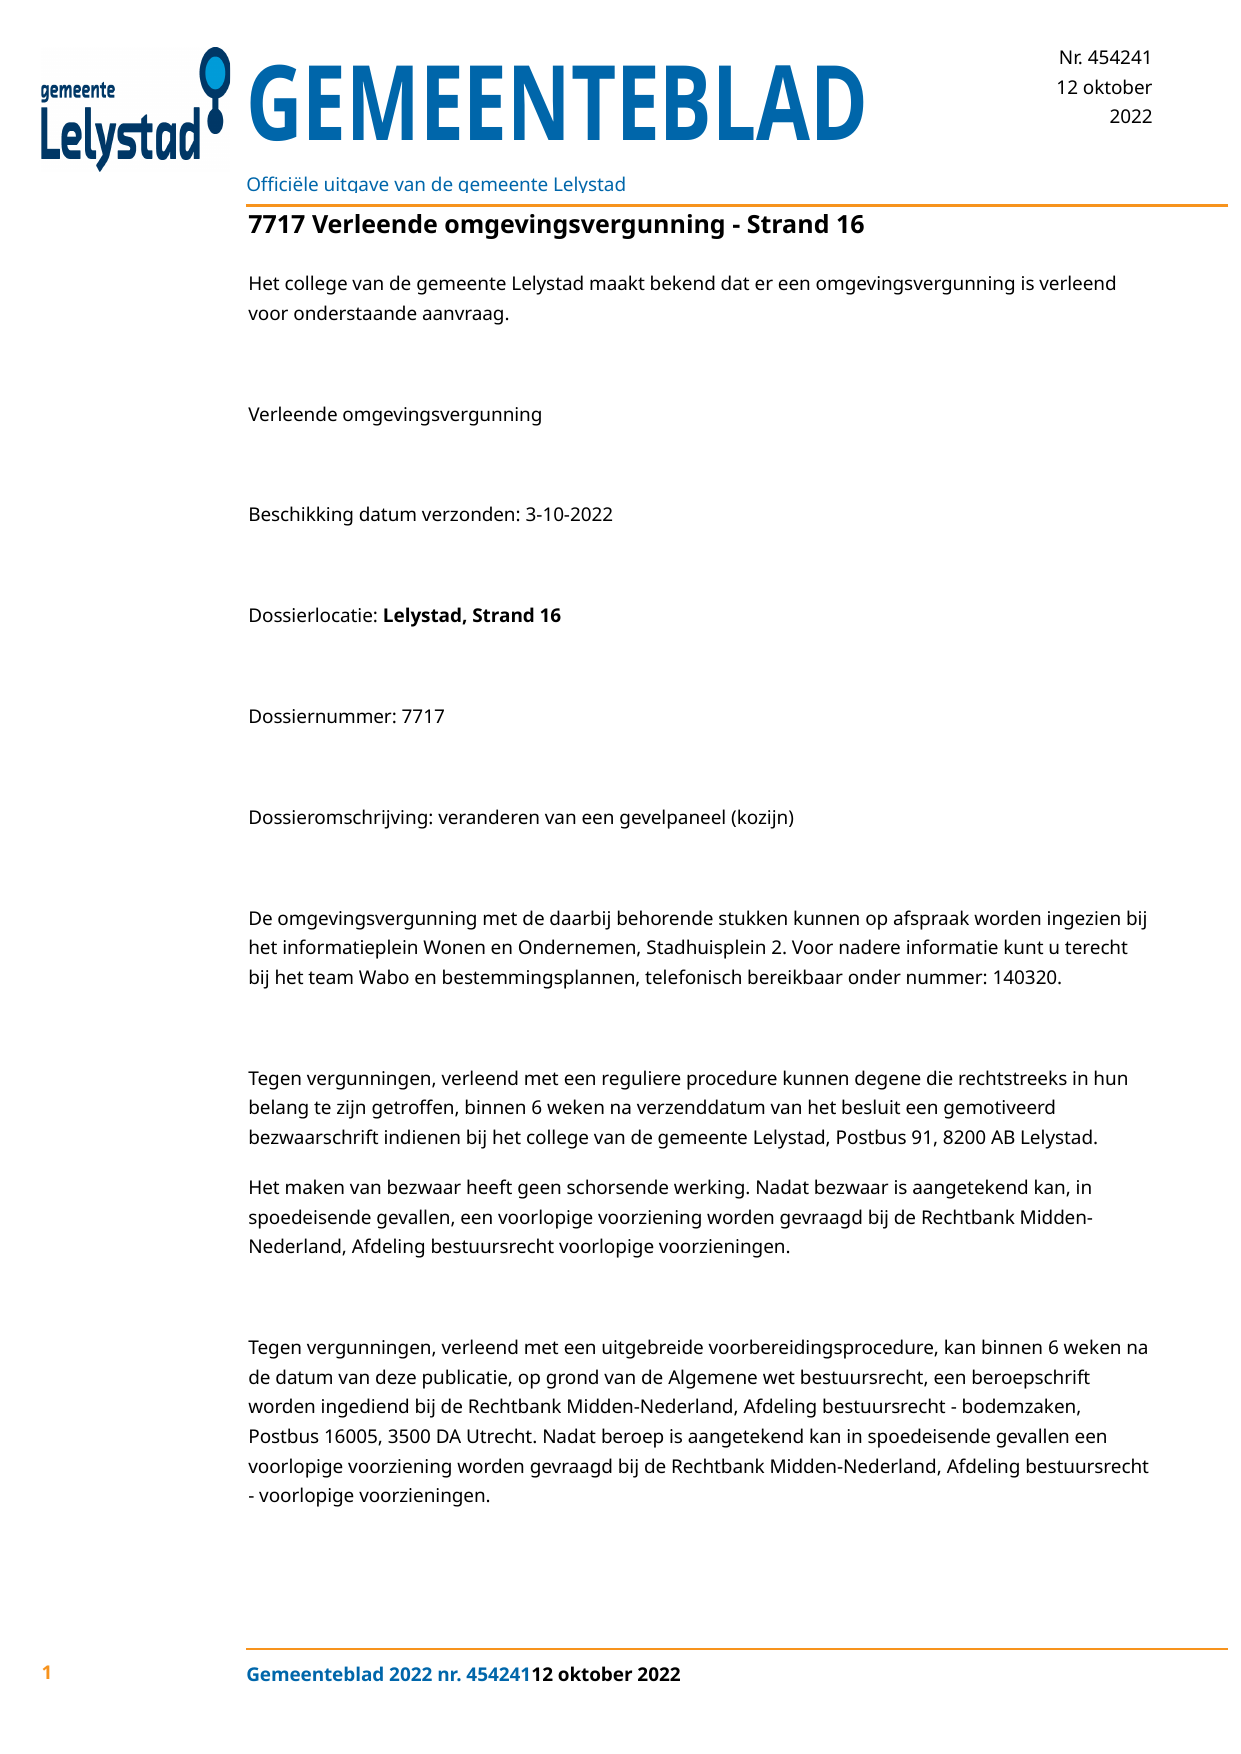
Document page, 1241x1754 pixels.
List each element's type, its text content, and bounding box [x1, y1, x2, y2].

text Het college van de gemeente Lelystad maakt bekend dat er een omgevingsvergunning is verleend voor onderstaande aanvraag. [248, 270, 1152, 326]
text De omgevingsvergunning met de daarbij behorende stukken kunnen op afspraak worden ingezien bij het informatieplein Wonen en Ondernemen, Stadhuisplein 2. Voor nadere informatie kunt u terecht bij het team Wabo en bestemmingsplannen, telefonisch bereikbaar onder nummer: 140320. [248, 905, 1152, 990]
picture [41, 47, 231, 172]
text Verleende omgevingsvergunning [248, 401, 1152, 426]
text Het maken van bezwaar heeft geen schorsende werking. Nadat bezwaar is aangetekend kan, in spoedeisende gevallen, een voorlopige voorziening worden gevraagd bij de Rechtbank Midden-Nederland, Afdeling bestuursrecht voorlopige voorzieningen. [248, 1174, 1152, 1259]
text Tegen vergunningen, verleend met een uitgebreide voorbereidingsprocedure, kan binnen 6 weken na de datum van deze publicatie, op grond van de Algemene wet bestuursrecht, een beroepschrift worden ingediend bij de Rechtbank Midden-Nederland, Afdeling bestuursrecht - bodemzaken, Postbus 16005, 3500 DA Utrecht. Nadat beroep is aangetekend kan in spoedeisende gevallen een voorlopige voorziening worden gevraagd bij de Rechtbank Midden-Nederland, Afdeling bestuursrecht - voorlopige voorzieningen. [248, 1334, 1152, 1508]
text Dossieromschrijving: veranderen van een gevelpaneel (kozijn) [248, 804, 1152, 830]
text Beschikking datum verzonden: 3-10-2022 [248, 502, 1152, 527]
text Dossiernummer: 7717 [248, 703, 1152, 729]
text 7717 Verleende omgevingsvergunning - Strand 16 [248, 207, 1152, 241]
text Dossierlocatie: Lelystad, Strand 16 [248, 602, 1152, 628]
text Tegen vergunningen, verleend met een reguliere procedure kunnen degene die rechtstreeks in hun belang te zijn getroffen, binnen 6 weken na verzenddatum van het besluit een gemotiveerd bezwaarschrift indienen bij het college van de gemeente Lelystad, Postbus 91, 8200 AB Lelystad. [248, 1065, 1152, 1150]
